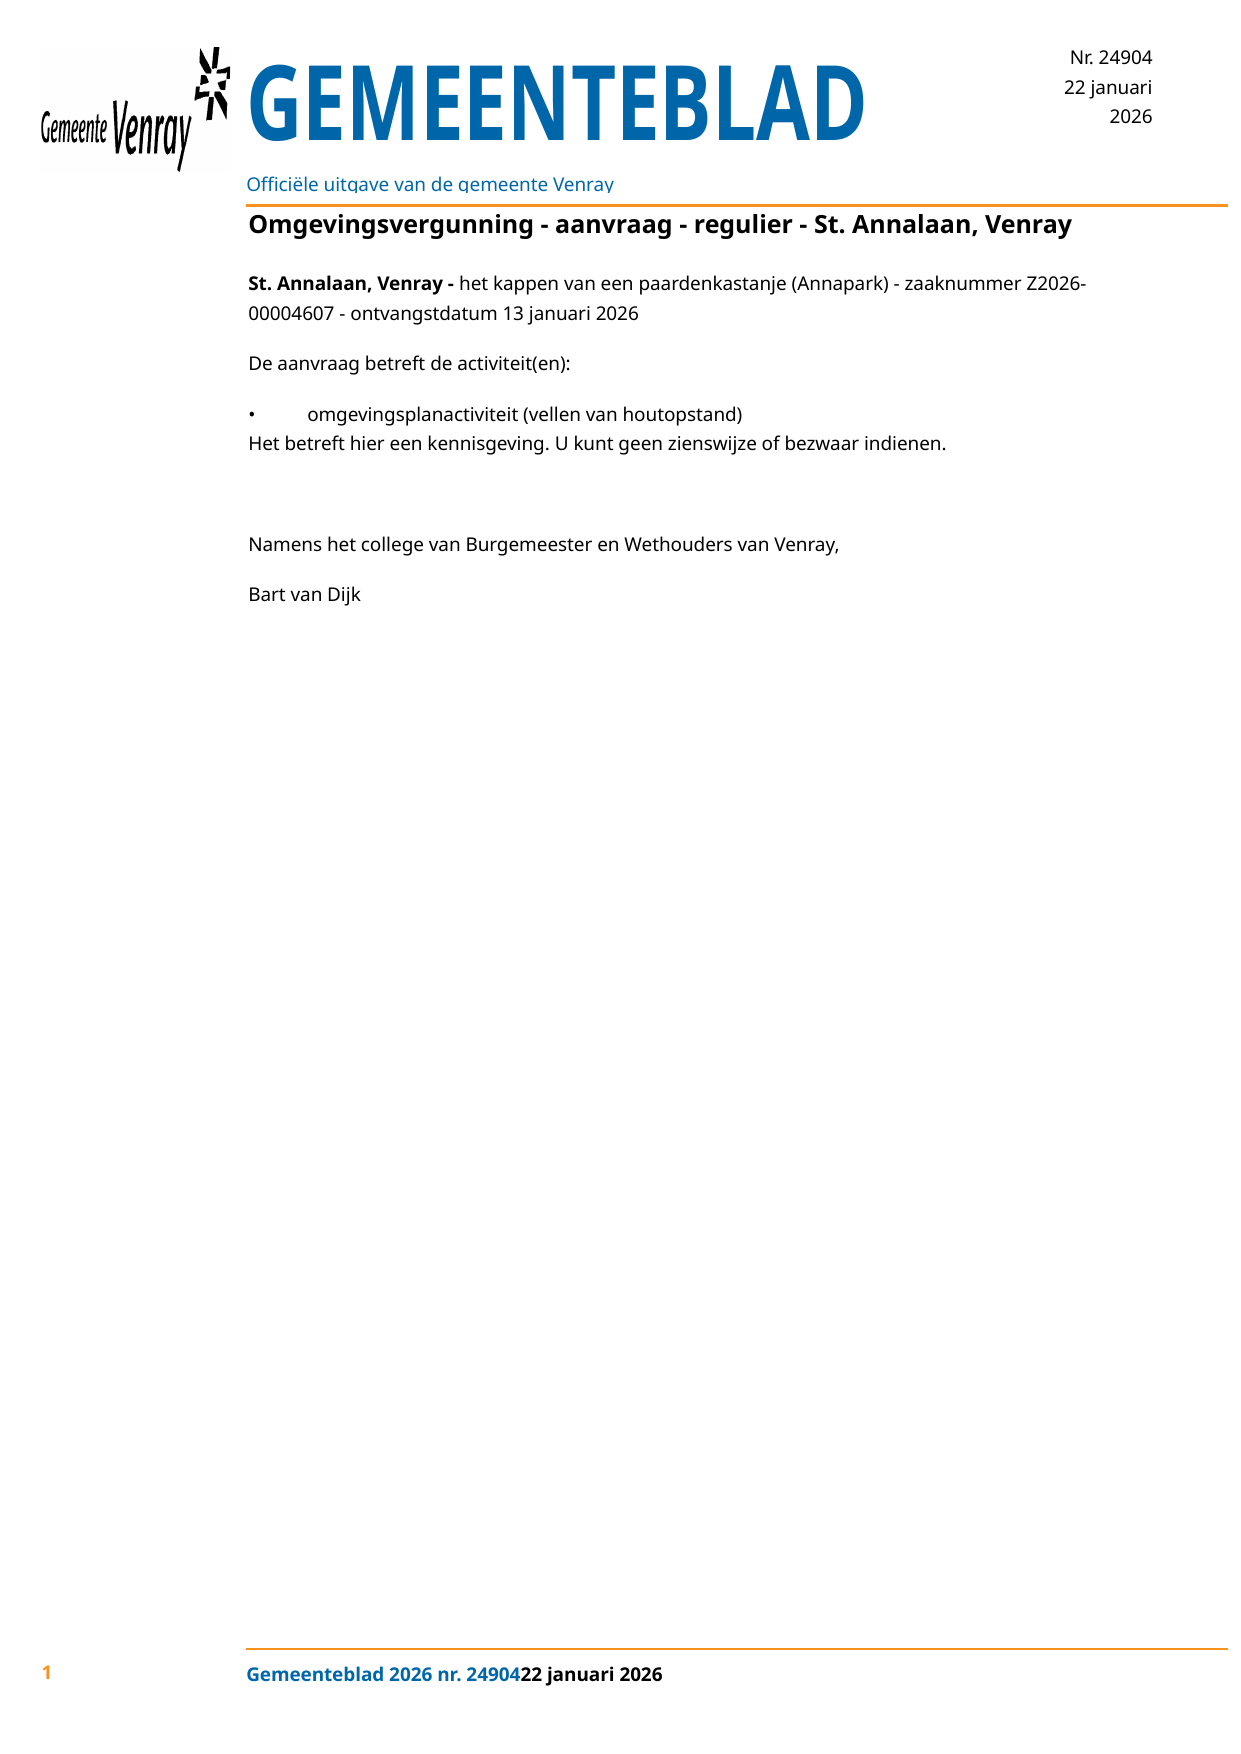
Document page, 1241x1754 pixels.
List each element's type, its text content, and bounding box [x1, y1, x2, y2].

text Omgevingsvergunning - aanvraag - regulier - St. Annalaan, Venray [248, 207, 1152, 241]
text Bart van Dijk [248, 582, 1152, 607]
list omgevingsplanactiviteit (vellen van houtopstand) [248, 401, 1152, 426]
picture [41, 47, 231, 172]
text Namens het college van Burgemeester en Wethouders van Venray, [248, 531, 1152, 557]
text St. Annalaan, Venray - het kappen van een paardenkastanje (Annapark) - zaaknummer Z2026-00004607 - ontvangstdatum 13 januari 2026 [248, 270, 1152, 326]
text De aanvraag betreft de activiteit(en): [248, 350, 1152, 376]
text Het betreft hier een kennisgeving. U kunt geen zienswijze of bezwaar indienen. [248, 430, 1152, 456]
